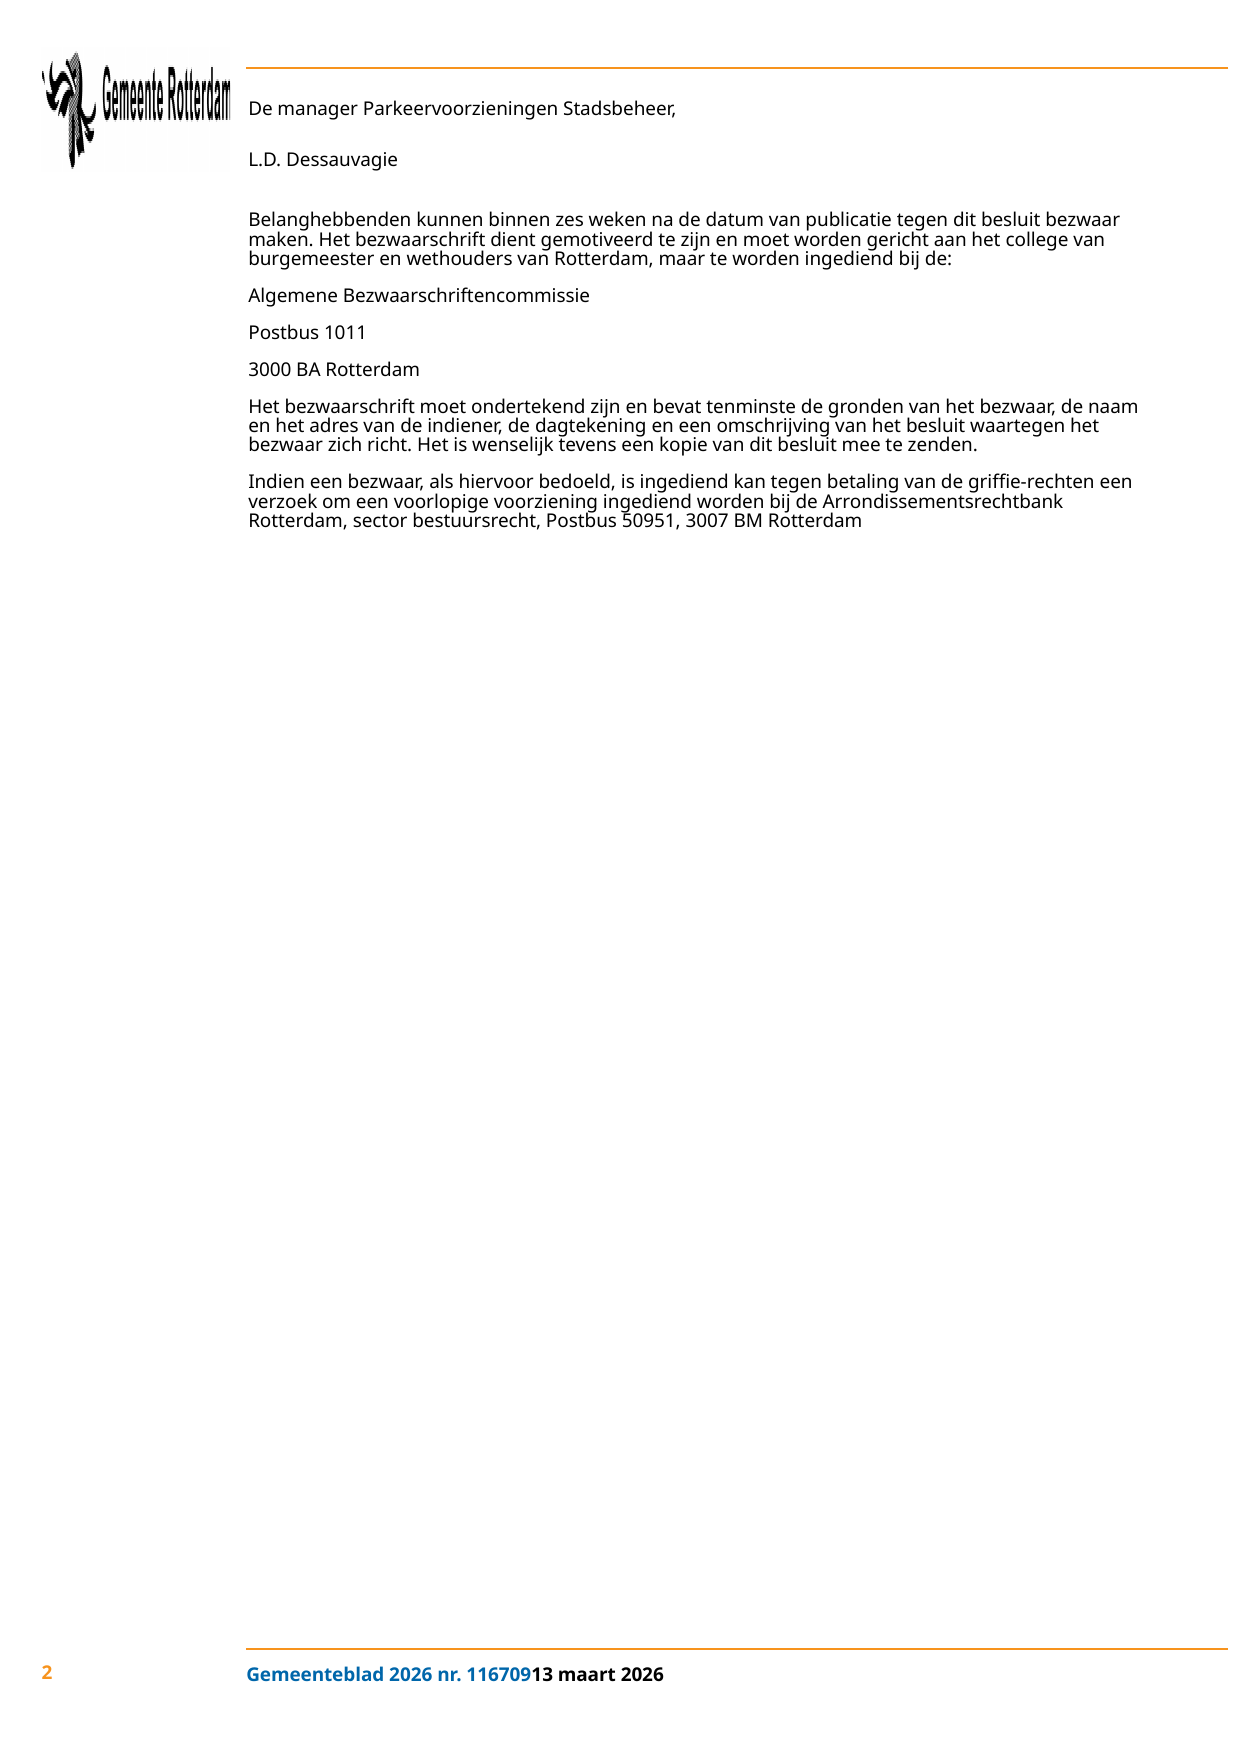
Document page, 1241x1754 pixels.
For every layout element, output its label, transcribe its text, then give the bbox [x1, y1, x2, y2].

text Indien een bezwaar, als hiervoor bedoeld, is ingediend kan tegen betaling van de griffie-rechten een verzoek om een voorlopige voorziening ingediend worden bij de Arrondissementsrechtbank Rotterdam, sector bestuursrecht, Postbus 50951, 3007 BM Rotterdam [248, 473, 1152, 531]
picture [41, 47, 231, 172]
text Algemene Bezwaarschriftencommissie [248, 287, 1152, 306]
text 3000 BA Rotterdam [248, 361, 1152, 380]
text Het bezwaarschrift moet ondertekend zijn en bevat tenminste de gronden van het bezwaar, de naam en het adres van de indiener, de dagtekening en een omschrijving van het besluit waartegen het bezwaar zich richt. Het is wenselijk tevens een kopie van dit besluit mee te zenden. [248, 398, 1152, 456]
text Belanghebbenden kunnen binnen zes weken na de datum van publicatie tegen dit besluit bezwaar maken. Het bezwaarschrift dient gemotiveerd te zijn en moet worden gericht aan het college van burgemeester en wethouders van Rotterdam, maar te worden ingediend bij de: [248, 211, 1152, 269]
text Postbus 1011 [248, 324, 1152, 343]
text De manager Parkeervoorzieningen Stadsbeheer, [248, 95, 1152, 121]
text L.D. Dessauvagie [248, 146, 1152, 172]
